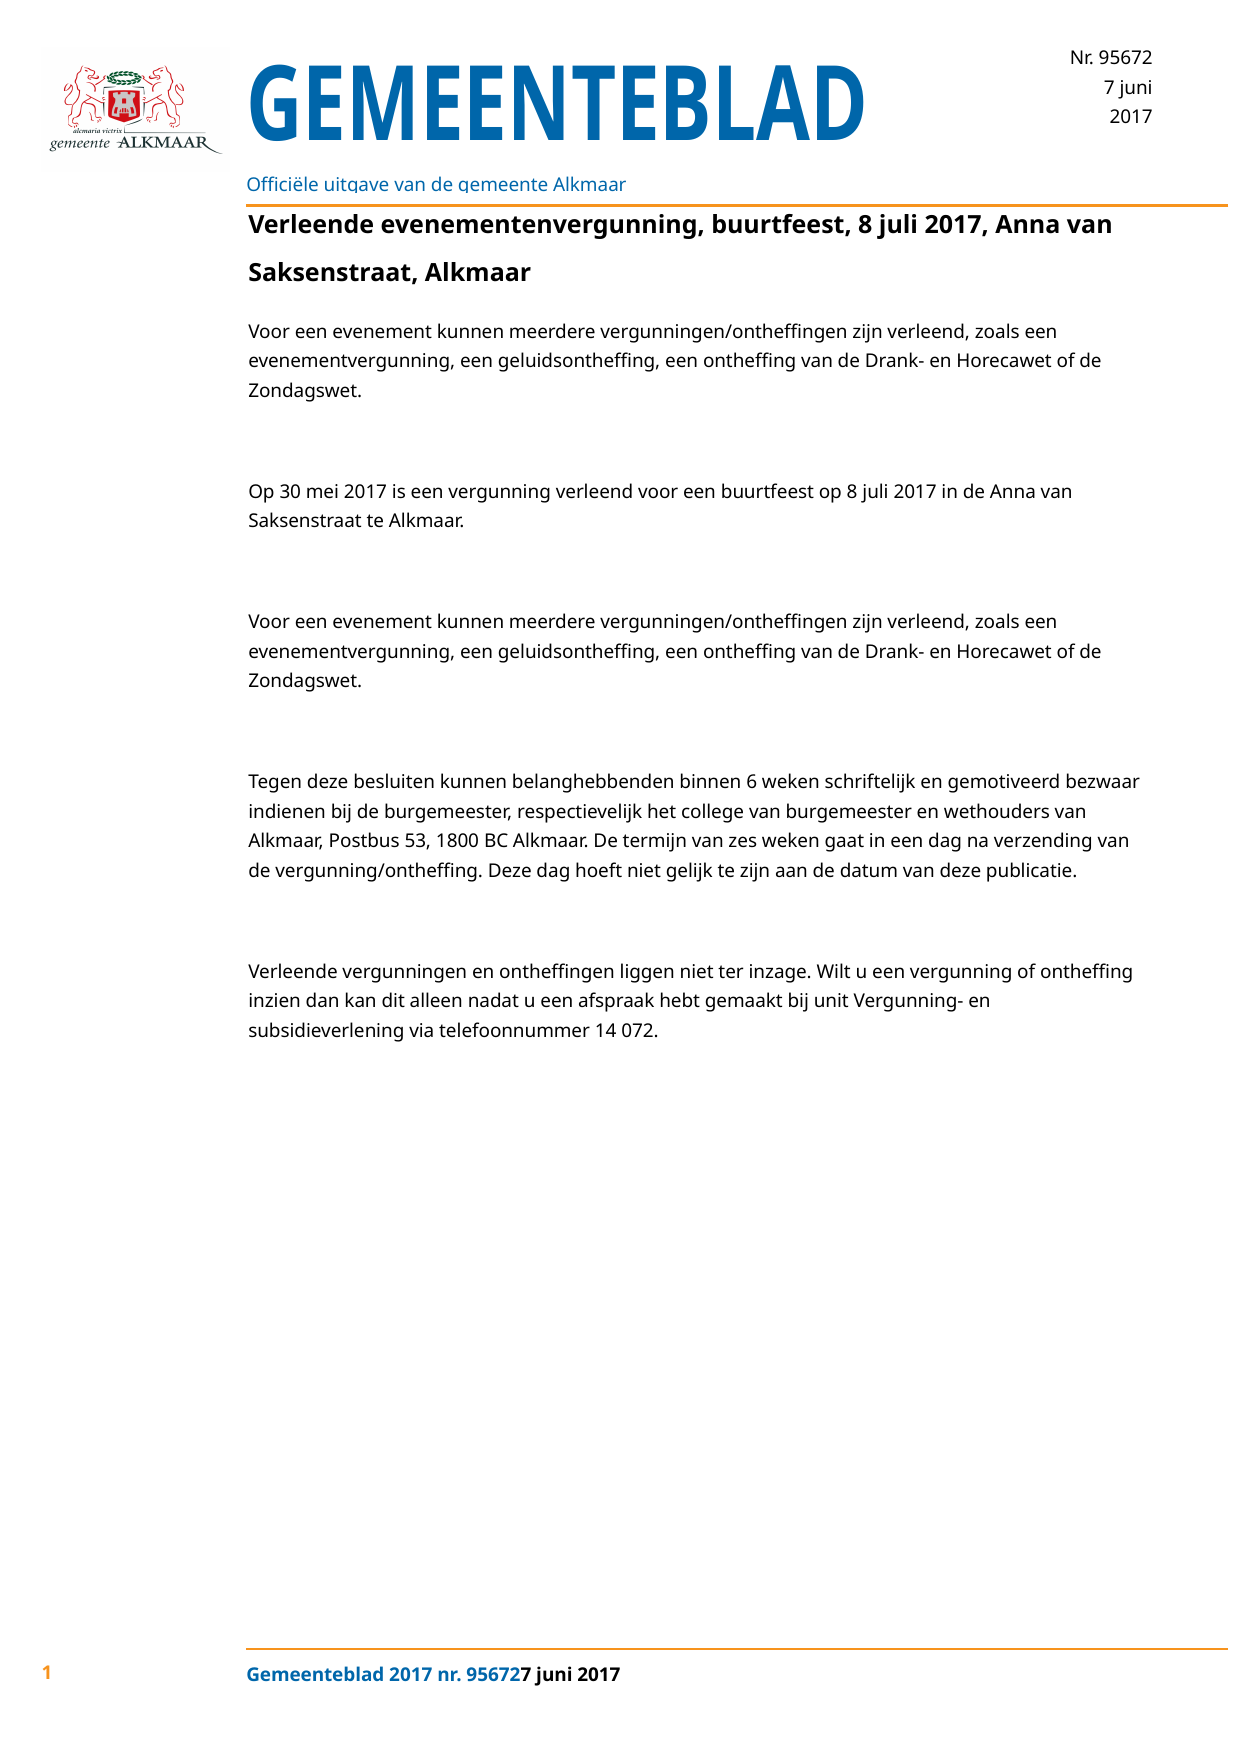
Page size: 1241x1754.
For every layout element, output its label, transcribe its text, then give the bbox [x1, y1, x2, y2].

text Voor een evenement kunnen meerdere vergunningen/ontheffingen zijn verleend, zoals een evenementvergunning, een geluidsontheffing, een ontheffing van de Drank- en Horecawet of de Zondagswet. [248, 318, 1152, 403]
text Verleende vergunningen en ontheffingen liggen niet ter inzage. Wilt u een vergunning of ontheffing inzien dan kan dit alleen nadat u een afspraak hebt gemaakt bij unit Vergunning- en subsidieverlening via telefoonnummer 14 072. [248, 958, 1152, 1043]
text Tegen deze besluiten kunnen belanghebbenden binnen 6 weken schriftelijk en gemotiveerd bezwaar indienen bij de burgemeester, respectievelijk het college van burgemeester en wethouders van Alkmaar, Postbus 53, 1800 BC Alkmaar. De termijn van zes weken gaat in een dag na verzending van de vergunning/ontheffing. Deze dag hoeft niet gelijk te zijn aan de datum van deze publicatie. [248, 768, 1152, 883]
text Op 30 mei 2017 is een vergunning verleend voor een buurtfeest op 8 juli 2017 in de Anna van Saksenstraat te Alkmaar. [248, 478, 1152, 533]
text Verleende evenementenvergunning, buurtfeest, 8 juli 2017, Anna van Saksenstraat, Alkmaar [248, 207, 1152, 288]
text Voor een evenement kunnen meerdere vergunningen/ontheffingen zijn verleend, zoals een evenementvergunning, een geluidsontheffing, een ontheffing van de Drank- en Horecawet of de Zondagswet. [248, 608, 1152, 693]
picture [41, 47, 231, 172]
